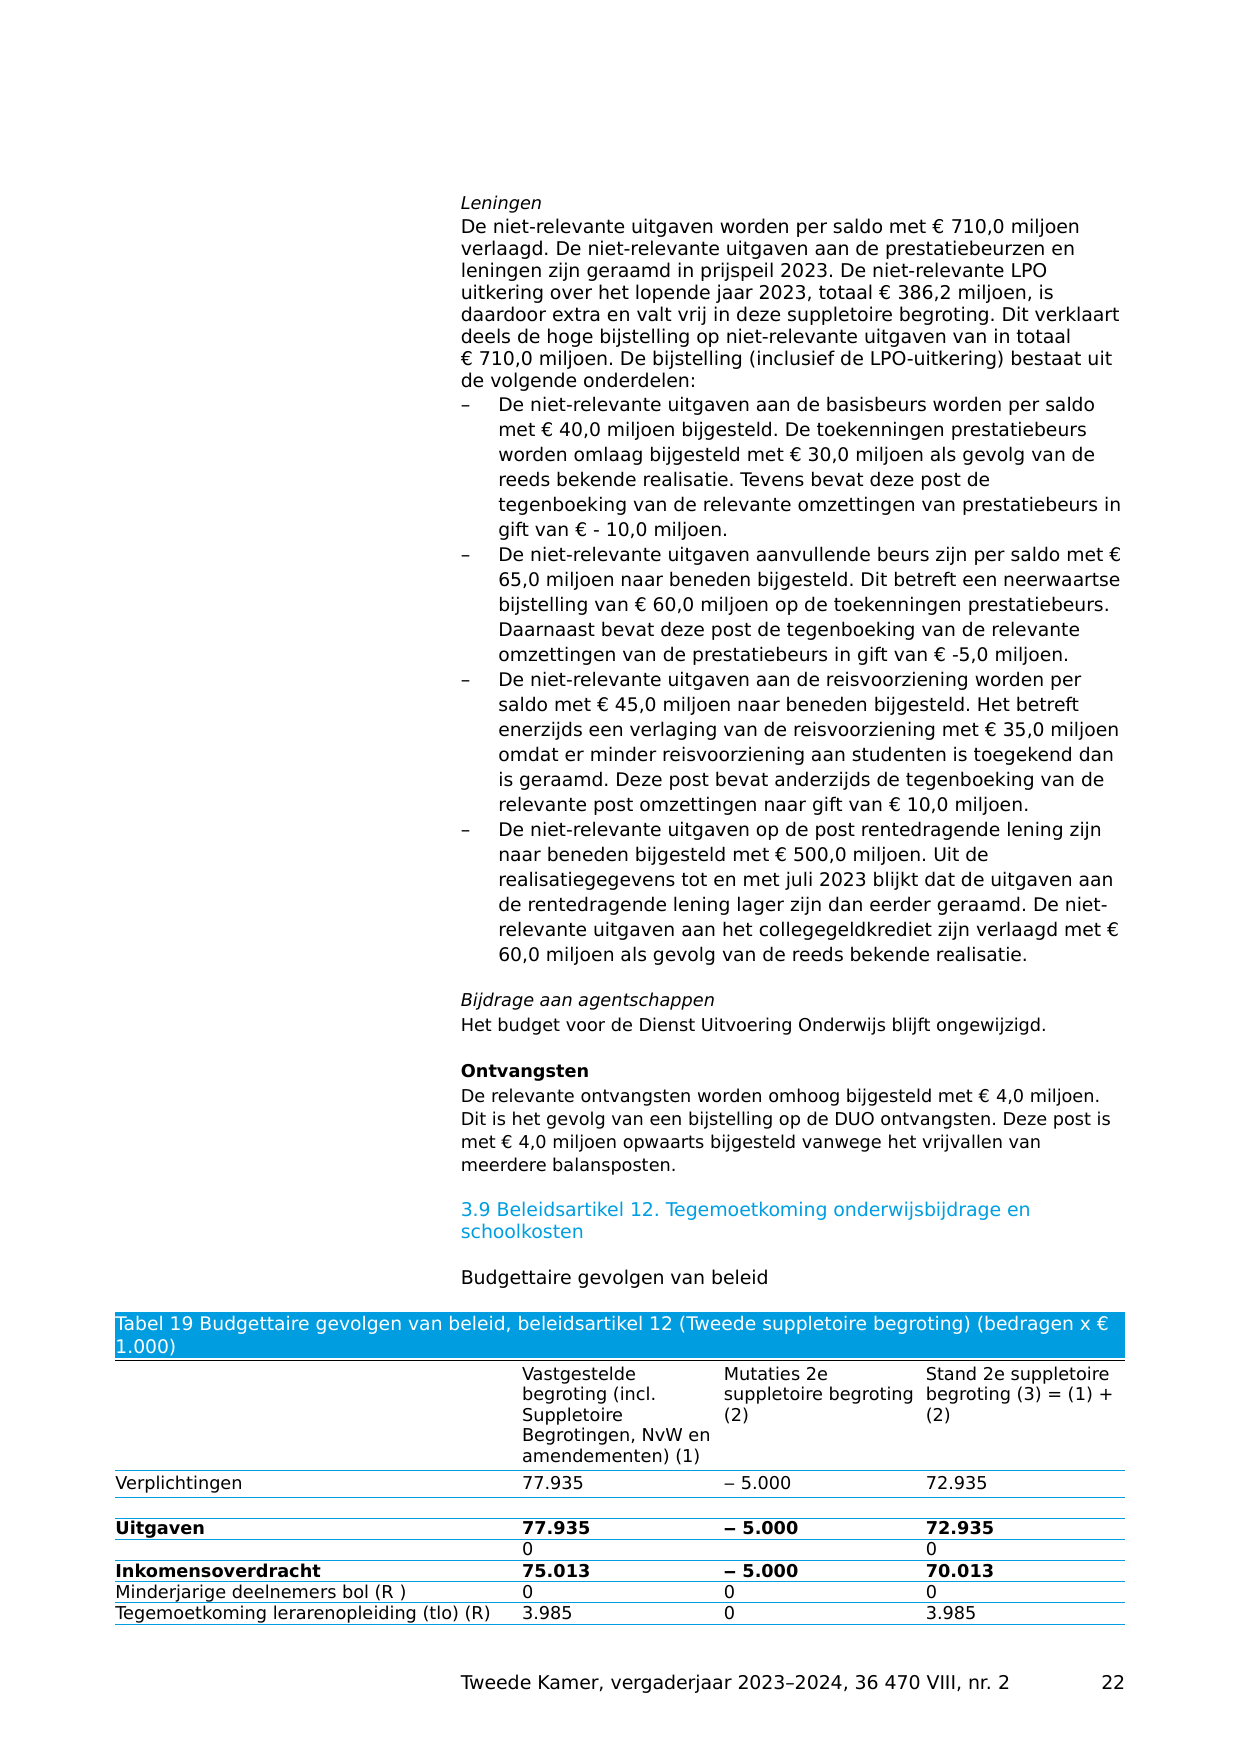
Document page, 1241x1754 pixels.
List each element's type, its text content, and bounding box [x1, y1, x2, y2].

table_cell 72.935 [923, 1519, 1125, 1539]
title 3.9 Beleidsartikel 12. Tegemoetkoming onderwijsbijdrage en schoolkosten [461, 1199, 1125, 1243]
table_cell [115, 1540, 519, 1560]
table_cell ‒ 5.000 [721, 1561, 923, 1581]
table_cell ‒ 5.000 [721, 1519, 923, 1539]
text Leningen [461, 191, 1125, 214]
table_cell [519, 1498, 721, 1518]
table_cell [923, 1498, 1125, 1518]
table_cell [115, 1361, 519, 1469]
table_cell 75.013 [519, 1561, 721, 1581]
table_cell 3.985 [519, 1603, 721, 1623]
text Bijdrage aan agentschappen [461, 988, 1125, 1011]
table_cell [115, 1498, 519, 1518]
table_cell 77.935 [519, 1519, 721, 1539]
table_cell Stand 2e suppletoire begroting (3) = (1) + (2) [923, 1361, 1125, 1469]
text Het budget voor de Dienst Uitvoering Onderwijs blijft ongewijzigd. [461, 1013, 1125, 1036]
table_cell [721, 1540, 923, 1560]
table_cell 77.935 [519, 1471, 721, 1497]
table_cell Inkomensoverdracht [115, 1561, 519, 1581]
table_cell Tegemoetkoming lerarenopleiding (tlo) (R) [115, 1603, 519, 1623]
table_cell 0 [519, 1582, 721, 1602]
table_cell 3.985 [923, 1603, 1125, 1623]
title Budgettaire gevolgen van beleid [461, 1267, 1125, 1288]
text De niet-relevante uitgaven worden per saldo met € 710,0 miljoen verlaagd. De niet-relevante uitgaven aan de prestatiebeurzen en leningen zijn geraamd in prijspeil 2023. De niet-relevante LPO uitkering over het lopende jaar 2023, totaal € 386,2 miljoen, is daardoor extra en valt vrij in deze suppletoire begroting. Dit verklaart deels de hoge bijstelling op niet-relevante uitgaven van in totaal € 710,0 miljoen. De bijstelling (inclusief de LPO-uitkering) bestaat uit de volgende onderdelen: [461, 216, 1125, 392]
text De relevante ontvangsten worden omhoog bijgesteld met € 4,0 miljoen. Dit is het gevolg van een bijstelling op de DUO ontvangsten. Deze post is met € 4,0 miljoen opwaarts bijgesteld vanwege het vrijvallen van meerdere balansposten. [461, 1084, 1125, 1176]
table_cell ‒ 5.000 [721, 1471, 923, 1497]
list De niet-relevante uitgaven aan de reisvoorziening worden per saldo met € 45,0 miljoen naar beneden bijgesteld. Het betreft enerzijds een verlaging van de reisvoorziening met € 35,0 miljoen omdat er minder reisvoorziening aan studenten is toegekend dan is geraamd. Deze post bevat anderzijds de tegenboeking van de relevante post omzettingen naar gift van € 10,0 miljoen. [461, 667, 1125, 817]
table_cell 0 [721, 1582, 923, 1602]
table_cell 0 [923, 1540, 1125, 1560]
table_cell Minderjarige deelnemers bol (R ) [115, 1582, 519, 1602]
table_cell 0 [519, 1540, 721, 1560]
list De niet-relevante uitgaven aan de basisbeurs worden per saldo met € 40,0 miljoen bijgesteld. De toekenningen prestatiebeurs worden omlaag bijgesteld met € 30,0 miljoen als gevolg van de reeds bekende realisatie. Tevens bevat deze post de tegenboeking van de relevante omzettingen van prestatiebeurs in gift van € - 10,0 miljoen. [461, 392, 1125, 542]
table_cell 70.013 [923, 1561, 1125, 1581]
list De niet-relevante uitgaven op de post rentedragende lening zijn naar beneden bijgesteld met € 500,0 miljoen. Uit de realisatiegegevens tot en met juli 2023 blijkt dat de uitgaven aan de rentedragende lening lager zijn dan eerder geraamd. De niet-relevante uitgaven aan het collegegeldkrediet zijn verlaagd met € 60,0 miljoen als gevolg van de reeds bekende realisatie. [461, 817, 1125, 967]
table_cell Vastgestelde begroting (incl. Suppletoire Begrotingen, NvW en amendementen) (1) [519, 1361, 721, 1469]
table_cell [721, 1498, 923, 1518]
table_cell Verplichtingen [115, 1471, 519, 1497]
table_cell Mutaties 2e suppletoire begroting (2) [721, 1361, 923, 1469]
table_cell 72.935 [923, 1471, 1125, 1497]
table_cell Uitgaven [115, 1519, 519, 1539]
table_cell 0 [923, 1582, 1125, 1602]
text Ontvangsten [461, 1059, 1125, 1082]
table_cell 0 [721, 1603, 923, 1623]
list De niet-relevante uitgaven aanvullende beurs zijn per saldo met € 65,0 miljoen naar beneden bijgesteld. Dit betreft een neerwaartse bijstelling van € 60,0 miljoen op de toekenningen prestatiebeurs. Daarnaast bevat deze post de tegenboeking van de relevante omzettingen van de prestatiebeurs in gift van € -5,0 miljoen. [461, 542, 1125, 667]
